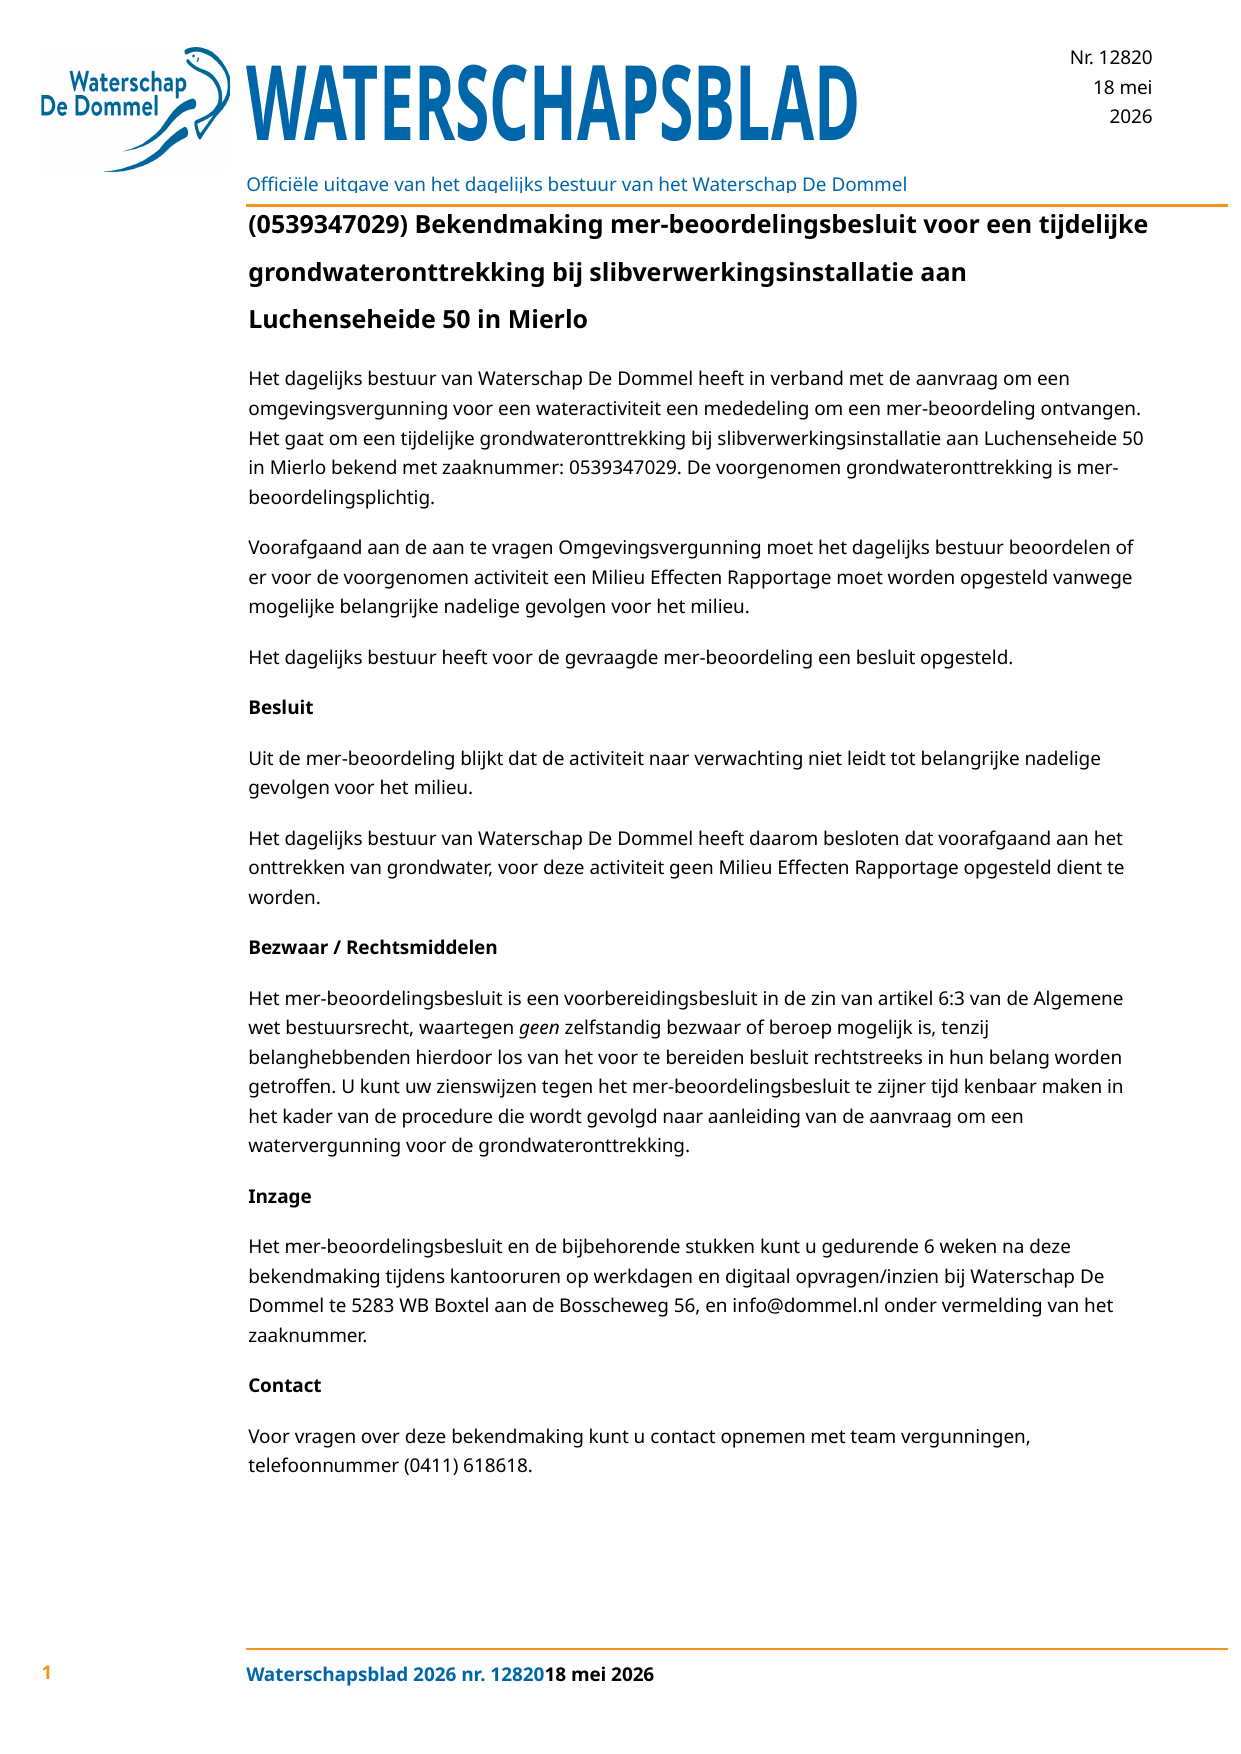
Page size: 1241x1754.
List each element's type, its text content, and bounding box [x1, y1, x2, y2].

text Voorafgaand aan de aan te vragen Omgevingsvergunning moet het dagelijks bestuur beoordelen of er voor de voorgenomen activiteit een Milieu Effecten Rapportage moet worden opgesteld vanwege mogelijke belangrijke nadelige gevolgen voor het milieu. [248, 534, 1152, 619]
text Contact [248, 1373, 1152, 1398]
text Besluit [248, 694, 1152, 720]
picture [198, 118, 210, 131]
picture [41, 47, 231, 172]
text Het mer-beoordelingsbesluit is een voorbereidingsbesluit in de zin van artikel 6:3 van de Algemene wet bestuursrecht, waartegen geen zelfstandig bezwaar of beroep mogelijk is, tenzij belanghebbenden hierdoor los van het voor te bereiden besluit rechtstreeks in hun belang worden getroffen. U kunt uw zienswijzen tegen het mer-beoordelingsbesluit te zijner tijd kenbaar maken in het kader van de procedure die wordt gevolgd naar aanleiding van de aanvraag om een watervergunning voor de grondwateronttrekking. [248, 985, 1152, 1158]
text Het dagelijks bestuur van Waterschap De Dommel heeft daarom besloten dat voorafgaand aan het onttrekken van grondwater, voor deze activiteit geen Milieu Effecten Rapportage opgesteld dient te worden. [248, 825, 1152, 909]
text Inzage [248, 1183, 1152, 1209]
text Voor vragen over deze bekendmaking kunt u contact opnemen met team vergunningen, telefoonnummer (0411) 618618. [248, 1423, 1152, 1478]
text Uit de mer-beoordeling blijkt dat de activiteit naar verwachting niet leidt tot belangrijke nadelige gevolgen voor het milieu. [248, 745, 1152, 800]
text Het mer-beoordelingsbesluit en de bijbehorende stukken kunt u gedurende 6 weken na deze bekendmaking tijdens kantooruren op werkdagen en digitaal opvragen/inzien bij Waterschap De Dommel te 5283 WB Boxtel aan de Bosscheweg 56, en info@dommel.nl onder vermelding van het zaaknummer. [248, 1233, 1152, 1348]
picture [45, 99, 51, 111]
picture [204, 47, 231, 76]
text Bezwaar / Rechtsmiddelen [248, 934, 1152, 960]
text Het dagelijks bestuur van Waterschap De Dommel heeft in verband met de aanvraag om een omgevingsvergunning voor een wateractiviteit een mededeling om een mer-beoordeling ontvangen. Het gaat om een tijdelijke grondwateronttrekking bij slibverwerkingsinstallatie aan Luchenseheide 50 in Mierlo bekend met zaaknummer: 0539347029. De voorgenomen grondwateronttrekking is mer-beoordelingsplichtig. [248, 366, 1152, 509]
text Het dagelijks bestuur heeft voor de gevraagde mer-beoordeling een besluit opgesteld. [248, 644, 1152, 669]
text (0539347029) Bekendmaking mer-beoordelingsbesluit voor een tijdelijke grondwateronttrekking bij slibverwerkingsinstallatie aan Luchenseheide 50 in Mierlo [248, 207, 1152, 336]
